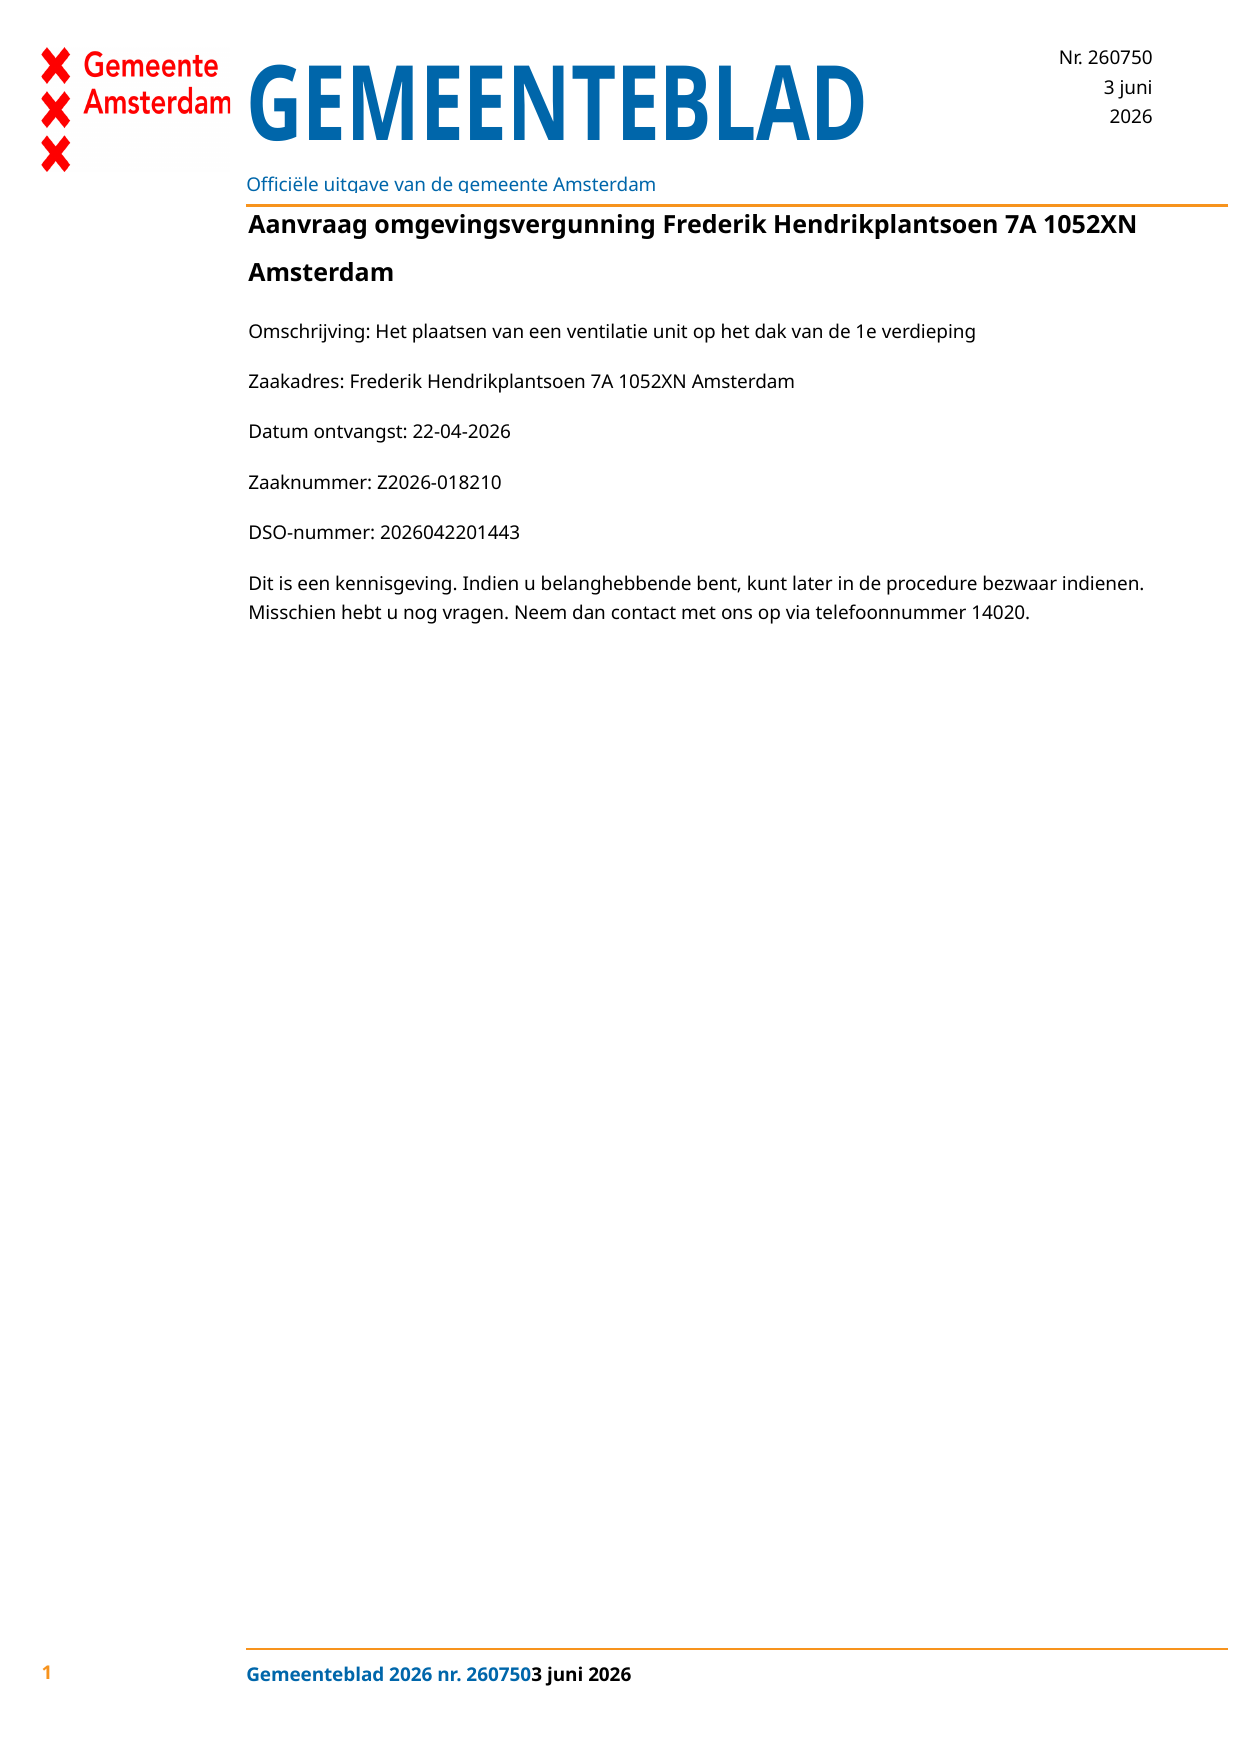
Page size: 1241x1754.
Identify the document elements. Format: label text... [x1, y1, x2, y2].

text DSO-nummer: 2026042201443 [248, 519, 1152, 545]
text Omschrijving: Het plaatsen van een ventilatie unit op het dak van de 1e verdieping [248, 318, 1152, 344]
picture [41, 47, 231, 172]
text Zaaknummer: Z2026-018210 [248, 469, 1152, 495]
text Aanvraag omgevingsvergunning Frederik Hendrikplantsoen 7A 1052XN Amsterdam [248, 207, 1152, 288]
text Zaakadres: Frederik Hendrikplantsoen 7A 1052XN Amsterdam [248, 368, 1152, 394]
text Dit is een kennisgeving. Indien u belanghebbende bent, kunt later in de procedure bezwaar indienen. Misschien hebt u nog vragen. Neem dan contact met ons op via telefoonnummer 14020. [248, 570, 1152, 625]
text Datum ontvangst: 22-04-2026 [248, 419, 1152, 444]
